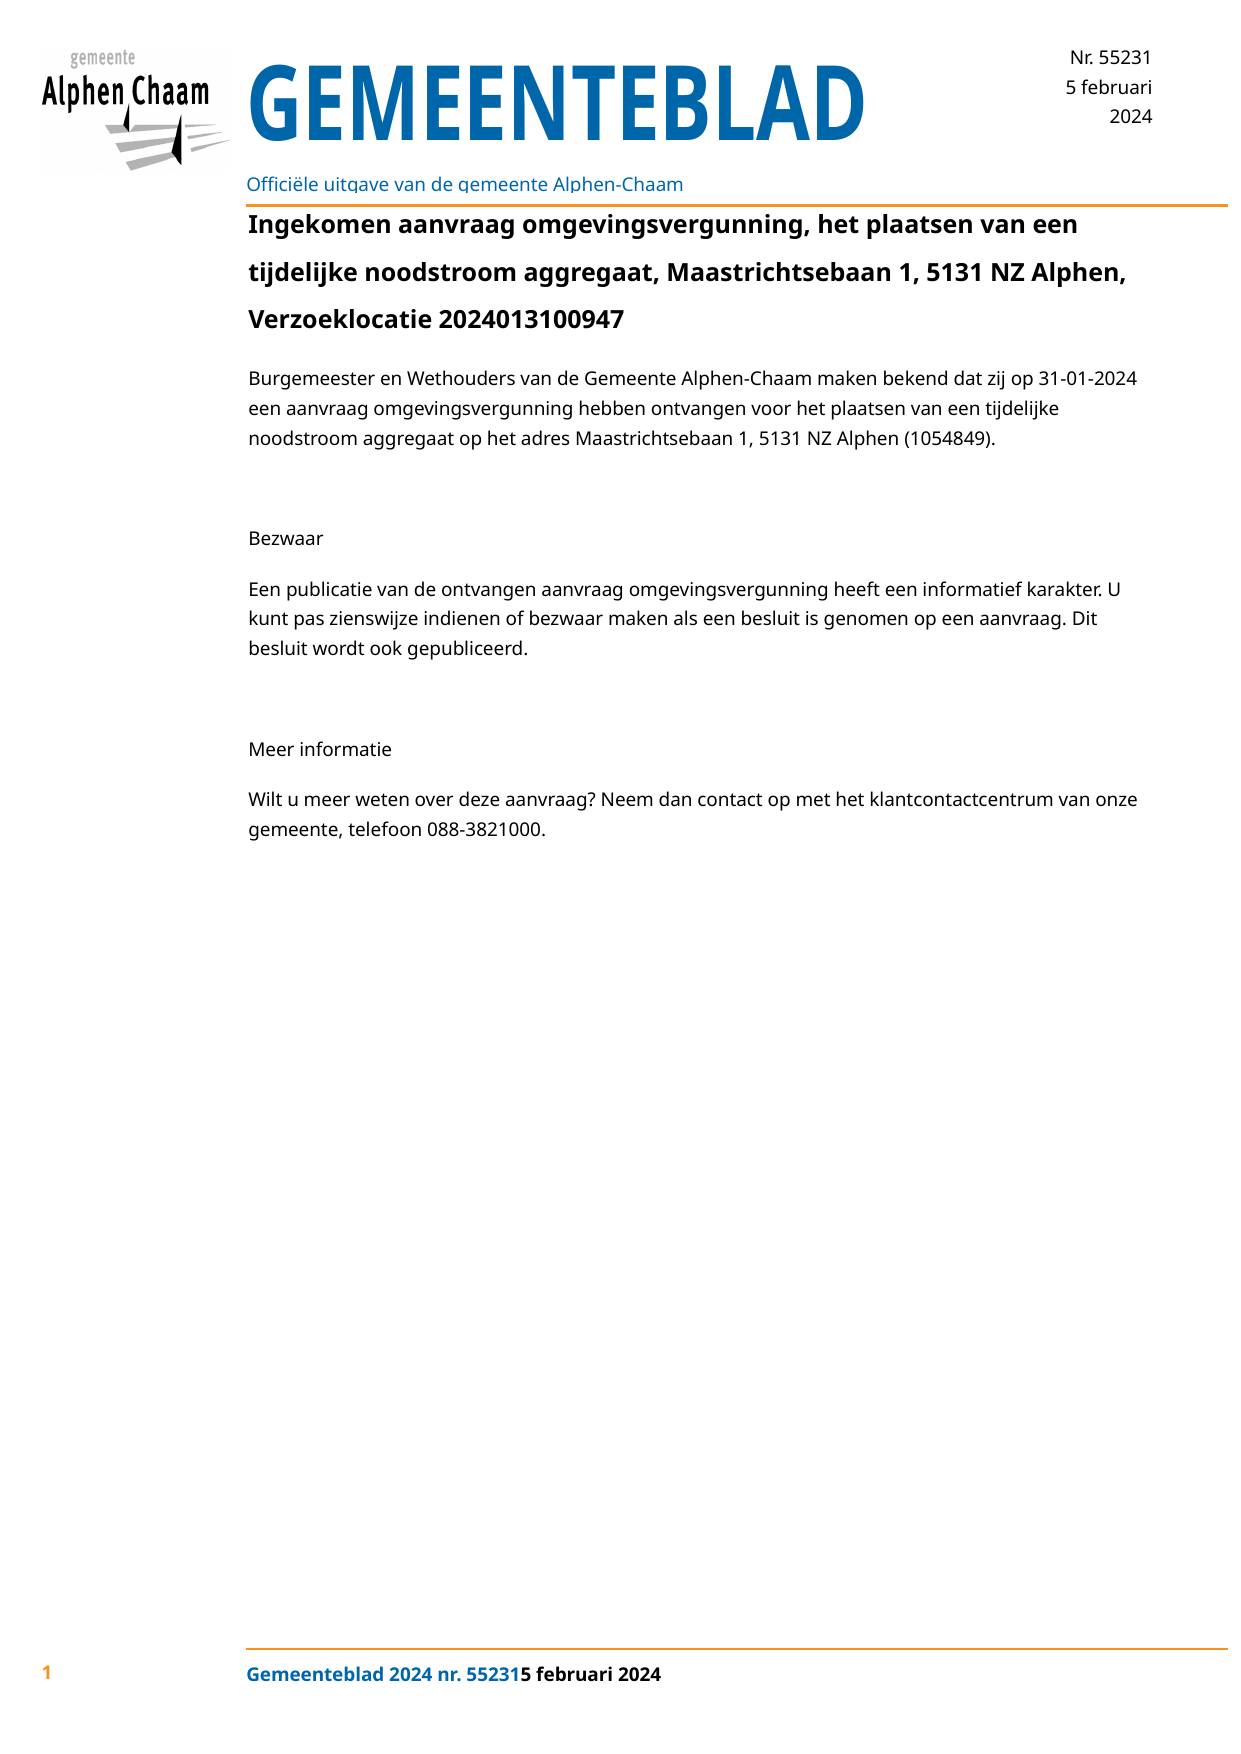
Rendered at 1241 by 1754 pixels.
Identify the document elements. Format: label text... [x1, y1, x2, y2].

text Wilt u meer weten over deze aanvraag? Neem dan contact op met het klantcontactcentrum van onze gemeente, telefoon 088-3821000. [248, 786, 1152, 842]
text Burgemeester en Wethouders van de Gemeente Alphen-Chaam maken bekend dat zij op 31-01-2024 een aanvraag omgevingsvergunning hebben ontvangen voor het plaatsen van een tijdelijke noodstroom aggregaat op het adres Maastrichtsebaan 1, 5131 NZ Alphen (1054849). [248, 366, 1152, 450]
picture [41, 47, 231, 172]
text Meer informatie [248, 736, 1152, 762]
text Een publicatie van de ontvangen aanvraag omgevingsvergunning heeft een informatief karakter. U kunt pas zienswijze indienen of bezwaar maken als een besluit is genomen op een aanvraag. Dit besluit wordt ook gepubliceerd. [248, 576, 1152, 661]
text Bezwaar [248, 526, 1152, 551]
text Ingekomen aanvraag omgevingsvergunning, het plaatsen van een tijdelijke noodstroom aggregaat, Maastrichtsebaan 1, 5131 NZ Alphen, Verzoeklocatie 2024013100947 [248, 207, 1152, 336]
